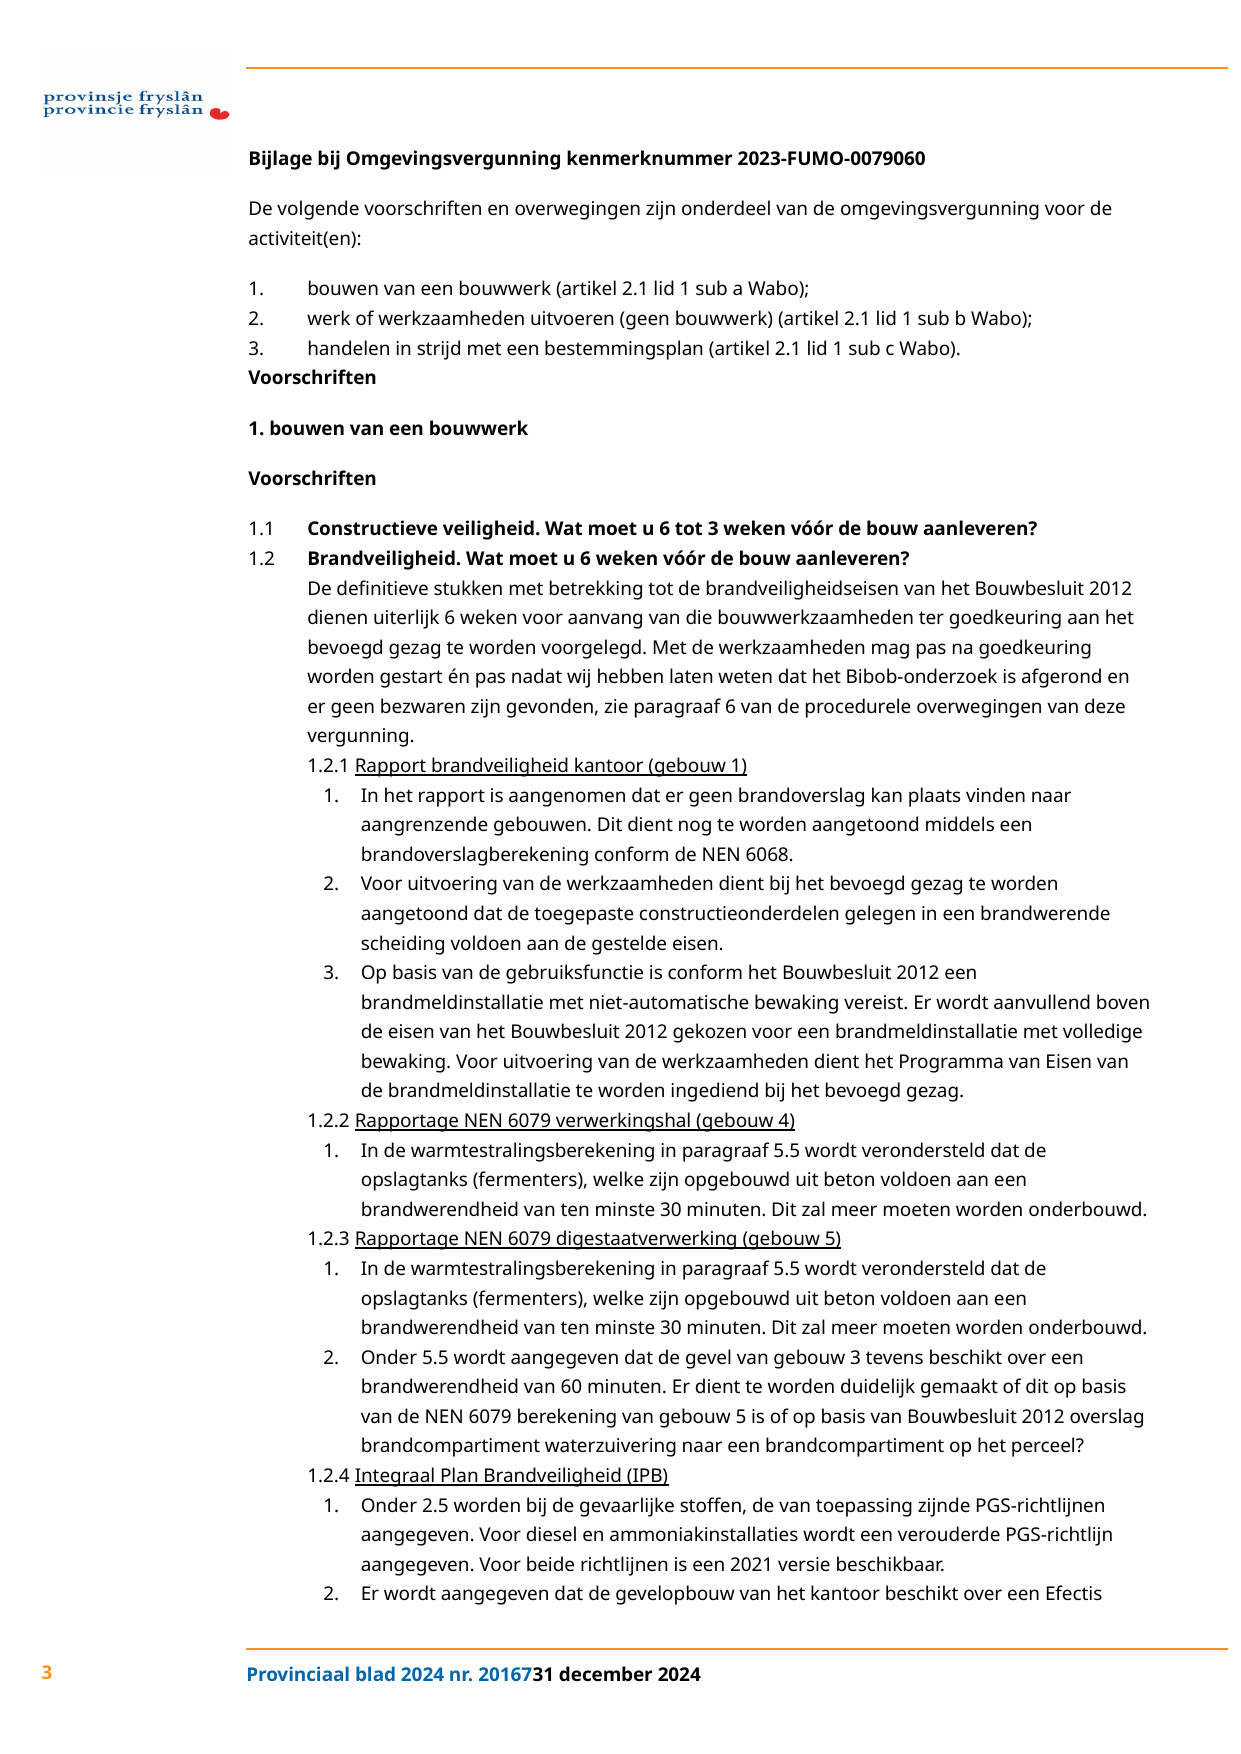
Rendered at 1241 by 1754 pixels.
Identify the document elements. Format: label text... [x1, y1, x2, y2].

list In het rapport is aangenomen dat er geen brandoverslag kan plaats vinden naar aangrenzende gebouwen. Dit dient nog te worden aangetoond middels een brandoverslagberekening conform de NEN 6068. [323, 782, 1152, 867]
text Voorschriften [248, 465, 1152, 491]
list De definitieve stukken met betrekking tot de brandveiligheidseisen van het Bouwbesluit 2012 dienen uiterlijk 6 weken voor aanvang van die bouwwerkzaamheden ter goedkeuring aan het bevoegd gezag te worden voorgelegd. Met de werkzaamheden mag pas na goedkeuring worden gestart én pas nadat wij hebben laten weten dat het Bibob-onderzoek is afgerond en er geen bezwaren zijn gevonden, zie paragraaf 6 van de procedurele overwegingen van deze vergunning. [248, 575, 1152, 748]
list handelen in strijd met een bestemmingsplan (artikel 2.1 lid 1 sub c Wabo). [248, 335, 1152, 361]
list werk of werkzaamheden uitvoeren (geen bouwwerk) (artikel 2.1 lid 1 sub b Wabo); [248, 305, 1152, 331]
list In de warmtestralingsberekening in paragraaf 5.5 wordt verondersteld dat de opslagtanks (fermenters), welke zijn opgebouwd uit beton voldoen aan een brandwerendheid van ten minste 30 minuten. Dit zal meer moeten worden onderbouwd. [323, 1255, 1152, 1340]
list 1.2.3 Rapportage NEN 6079 digestaatverwerking (gebouw 5) [248, 1226, 1152, 1251]
list Voor uitvoering van de werkzaamheden dient bij het bevoegd gezag te worden aangetoond dat de toegepaste constructieonderdelen gelegen in een brandwerende scheiding voldoen aan de gestelde eisen. [323, 871, 1152, 956]
text Voorschriften [248, 364, 1152, 390]
list Onder 5.5 wordt aangegeven dat de gevel van gebouw 3 tevens beschikt over een brandwerendheid van 60 minuten. Er dient te worden duidelijk gemaakt of dit op basis van de NEN 6079 berekening van gebouw 5 is of op basis van Bouwbesluit 2012 overslag brandcompartiment waterzuivering naar een brandcompartiment op het perceel? [323, 1344, 1152, 1458]
picture [41, 47, 231, 172]
text 1. bouwen van een bouwwerk [248, 415, 1152, 441]
list Brandveiligheid. Wat moet u 6 weken vóór de bouw aanleveren? [248, 545, 1152, 571]
list 1.2.2 Rapportage NEN 6079 verwerkingshal (gebouw 4) [248, 1107, 1152, 1133]
list 1.2.4 Integraal Plan Brandveiligheid (IPB) [248, 1462, 1152, 1488]
list Constructieve veiligheid. Wat moet u 6 tot 3 weken vóór de bouw aanleveren? [248, 516, 1152, 541]
list In de warmtestralingsberekening in paragraaf 5.5 wordt verondersteld dat de opslagtanks (fermenters), welke zijn opgebouwd uit beton voldoen aan een brandwerendheid van ten minste 30 minuten. Dit zal meer moeten worden onderbouwd. [323, 1137, 1152, 1222]
list bouwen van een bouwwerk (artikel 2.1 lid 1 sub a Wabo); [248, 276, 1152, 301]
list Onder 2.5 worden bij de gevaarlijke stoffen, de van toepassing zijnde PGS-richtlijnen aangegeven. Voor diesel en ammoniakinstallaties wordt een verouderde PGS-richtlijn aangegeven. Voor beide richtlijnen is een 2021 versie beschikbaar. [323, 1492, 1152, 1577]
list 1.2.1 Rapport brandveiligheid kantoor (gebouw 1) [248, 752, 1152, 778]
list Er wordt aangegeven dat de gevelopbouw van het kantoor beschikt over een Efectis [323, 1581, 1152, 1606]
text De volgende voorschriften en overwegingen zijn onderdeel van de omgevingsvergunning voor de activiteit(en): [248, 196, 1152, 251]
text Bijlage bij Omgevingsvergunning kenmerknummer 2023-FUMO-0079060 [248, 145, 1152, 171]
list Op basis van de gebruiksfunctie is conform het Bouwbesluit 2012 een brandmeldinstallatie met niet-automatische bewaking vereist. Er wordt aanvullend boven de eisen van het Bouwbesluit 2012 gekozen voor een brandmeldinstallatie met volledige bewaking. Voor uitvoering van de werkzaamheden dient het Programma van Eisen van de brandmeldinstallatie te worden ingediend bij het bevoegd gezag. [323, 959, 1152, 1103]
